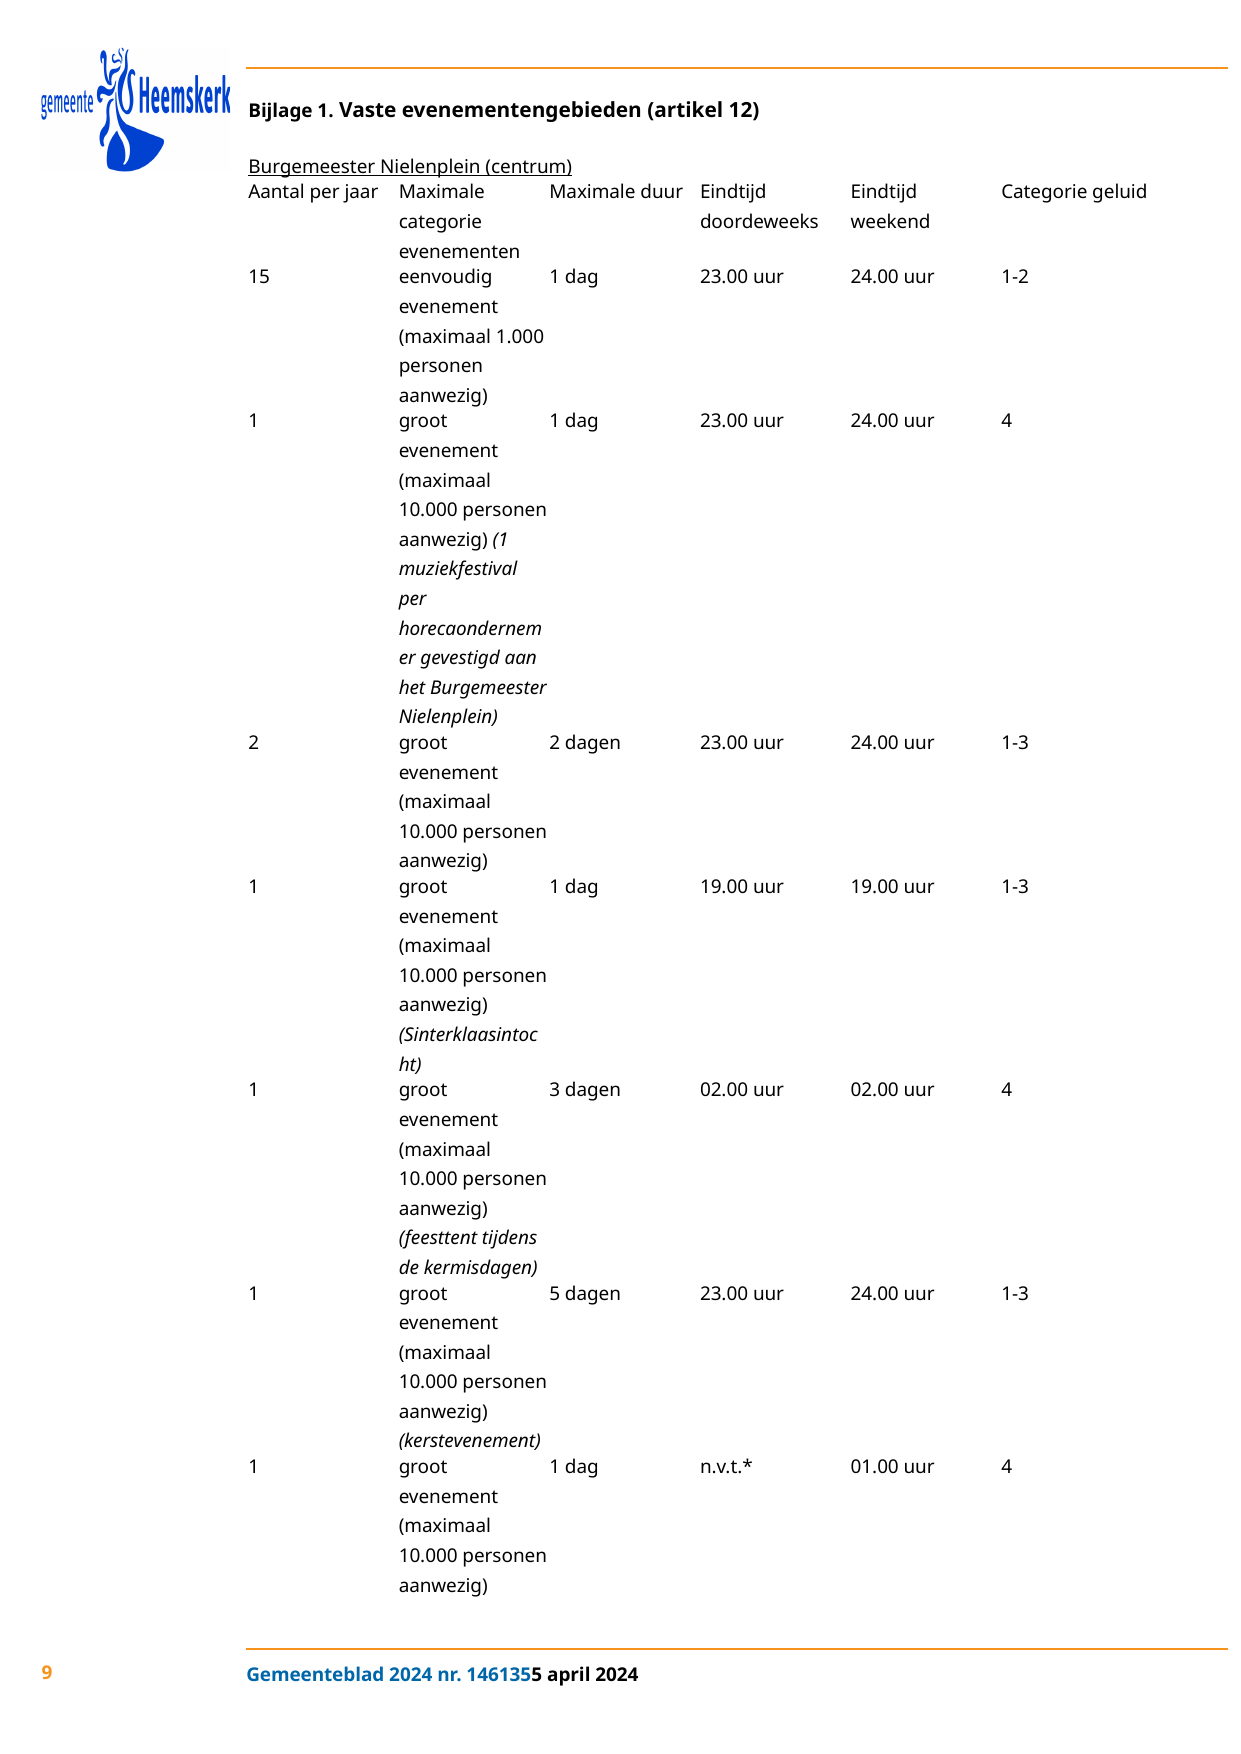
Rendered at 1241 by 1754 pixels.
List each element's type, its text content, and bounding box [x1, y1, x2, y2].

table_cell 1-3 [1001, 1280, 1152, 1453]
table_cell groot evenement (maximaal 10.000 personen aanwezig) (kerstevenement) [399, 1280, 549, 1453]
table_cell 4 [1001, 1454, 1152, 1597]
table_cell 23.00 uur [700, 729, 850, 873]
table_cell 1 [248, 1454, 398, 1597]
picture [41, 47, 231, 172]
table_cell 24.00 uur [850, 1280, 1001, 1453]
table_cell 02.00 uur [850, 1077, 1001, 1280]
table_cell eenvoudig evenement (maximaal 1.000 personen aanwezig) [399, 264, 549, 408]
table_cell 24.00 uur [850, 408, 1001, 729]
table_cell groot evenement (maximaal 10.000 personen aanwezig) (Sinterklaasintocht) [399, 873, 549, 1077]
table_cell 2 dagen [549, 729, 700, 873]
table_cell n.v.t.* [700, 1454, 850, 1597]
table_cell Maximale duur [549, 179, 700, 264]
table_cell 24.00 uur [850, 264, 1001, 408]
table_cell 2 [248, 729, 398, 873]
table_cell Categorie geluid [1001, 179, 1152, 264]
table_cell 1-2 [1001, 264, 1152, 408]
table_cell 1 dag [549, 873, 700, 1077]
table_cell 5 dagen [549, 1280, 700, 1453]
table_cell 1 [248, 873, 398, 1077]
table_cell groot evenement (maximaal 10.000 personen aanwezig) [399, 729, 549, 873]
table_cell 1 dag [549, 264, 700, 408]
table_cell groot evenement (maximaal 10.000 personen aanwezig) [399, 1454, 549, 1597]
table_cell 1 dag [549, 1454, 700, 1597]
text Bijlage 1. Vaste evenementengebieden (artikel 12) [248, 95, 1152, 123]
table_cell 19.00 uur [700, 873, 850, 1077]
table_cell 01.00 uur [850, 1454, 1001, 1597]
table_cell 3 dagen [549, 1077, 700, 1280]
table_header Burgemeester Nielenplein (centrum) [248, 153, 1152, 179]
table_cell Aantal per jaar [248, 179, 398, 264]
table_cell Eindtijd weekend [850, 179, 1001, 264]
table_cell Maximale categorie evenementen [399, 179, 549, 264]
table_cell 1 [248, 1077, 398, 1280]
table_cell 24.00 uur [850, 729, 1001, 873]
table_cell 4 [1001, 1077, 1152, 1280]
table_cell 19.00 uur [850, 873, 1001, 1077]
table_cell 1-3 [1001, 729, 1152, 873]
table_cell Eindtijd doordeweeks [700, 179, 850, 264]
table_cell groot evenement (maximaal 10.000 personen aanwezig) (1 muziekfestival per horecaondernemer gevestigd aan het Burgemeester Nielenplein) [399, 408, 549, 729]
table_cell 15 [248, 264, 398, 408]
table_cell 1 [248, 1280, 398, 1453]
table_cell 02.00 uur [700, 1077, 850, 1280]
table_cell 1 [248, 408, 398, 729]
table_cell groot evenement (maximaal 10.000 personen aanwezig) (feesttent tijdens de kermisdagen) [399, 1077, 549, 1280]
table_cell 4 [1001, 408, 1152, 729]
table_cell 23.00 uur [700, 1280, 850, 1453]
table_cell 23.00 uur [700, 264, 850, 408]
table_cell 1 dag [549, 408, 700, 729]
table_cell 1-3 [1001, 873, 1152, 1077]
table_cell 23.00 uur [700, 408, 850, 729]
